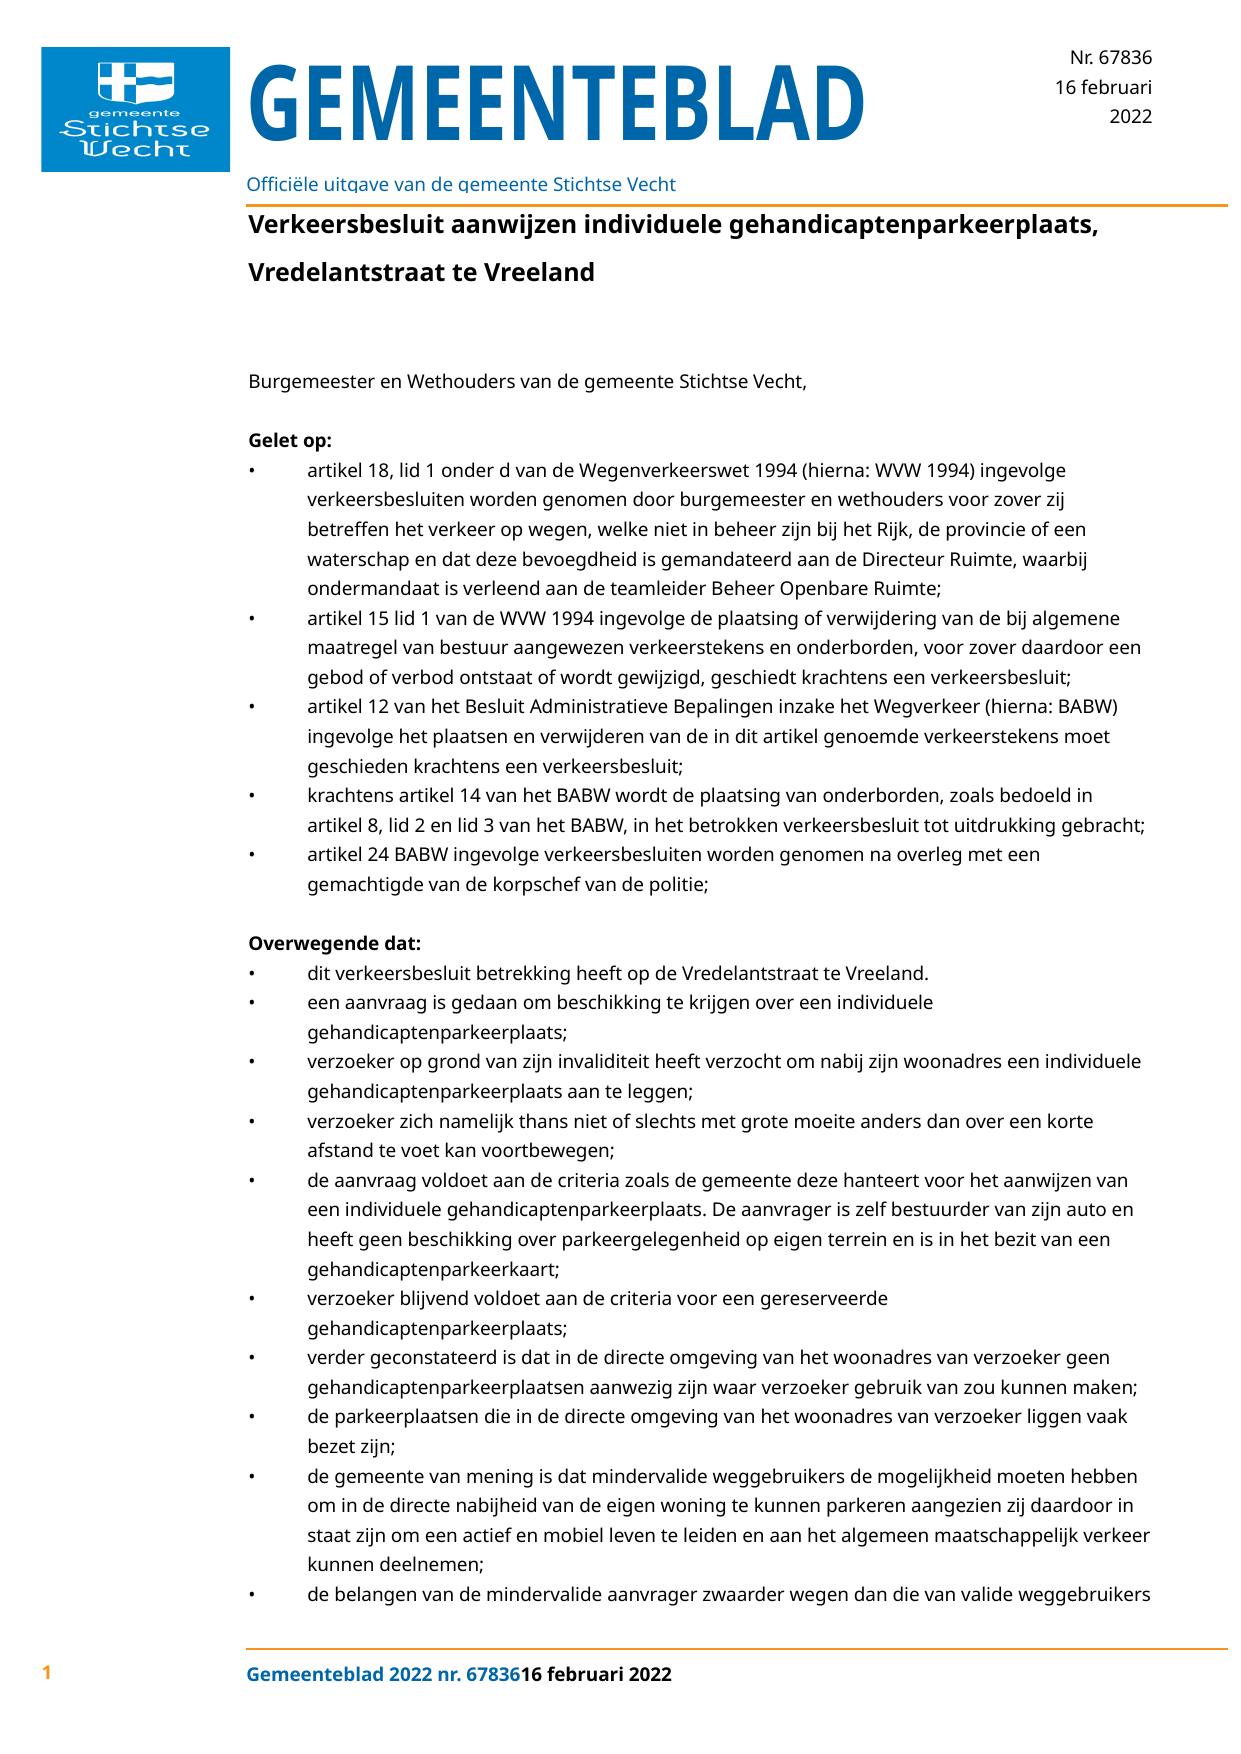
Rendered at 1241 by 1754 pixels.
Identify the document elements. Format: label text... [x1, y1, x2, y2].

list verder geconstateerd is dat in de directe omgeving van het woonadres van verzoeker geen gehandicaptenparkeerplaatsen aanwezig zijn waar verzoeker gebruik van zou kunnen maken; [248, 1344, 1152, 1400]
list de belangen van de mindervalide aanvrager zwaarder wegen dan die van valide weggebruikers [248, 1581, 1152, 1607]
list dit verkeersbesluit betrekking heeft op de Vredelantstraat te Vreeland. [248, 960, 1152, 986]
text Gelet op: [248, 427, 1152, 453]
list verzoeker op grond van zijn invaliditeit heeft verzocht om nabij zijn woonadres een individuele gehandicaptenparkeerplaats aan te leggen; [248, 1049, 1152, 1104]
list artikel 15 lid 1 van de WVW 1994 ingevolge de plaatsing of verwijdering van de bij algemene maatregel van bestuur aangewezen verkeerstekens en onderborden, voor zover daardoor een gebod of verbod ontstaat of wordt gewijzigd, geschiedt krachtens een verkeersbesluit; [248, 605, 1152, 690]
list de parkeerplaatsen die in de directe omgeving van het woonadres van verzoeker liggen vaak bezet zijn; [248, 1404, 1152, 1459]
list krachtens artikel 14 van het BABW wordt de plaatsing van onderborden, zoals bedoeld in artikel 8, lid 2 en lid 3 van het BABW, in het betrokken verkeersbesluit tot uitdrukking gebracht; [248, 782, 1152, 838]
list de aanvraag voldoet aan de criteria zoals de gemeente deze hanteert voor het aanwijzen van een individuele gehandicaptenparkeerplaats. De aanvrager is zelf bestuurder van zijn auto en heeft geen beschikking over parkeergelegenheid op eigen terrein en is in het bezit van een gehandicaptenparkeerkaart; [248, 1167, 1152, 1281]
picture [137, 63, 174, 103]
list verzoeker blijvend voldoet aan de criteria voor een gereserveerde gehandicaptenparkeerplaats; [248, 1285, 1152, 1341]
list artikel 18, lid 1 onder d van de Wegenverkeerswet 1994 (hierna: WVW 1994) ingevolge verkeersbesluiten worden genomen door burgemeester en wethouders voor zover zij betreffen het verkeer op wegen, welke niet in beheer zijn bij het Rijk, de provincie of een waterschap en dat deze bevoegdheid is gemandateerd aan de Directeur Ruimte, waarbij ondermandaat is verleend aan de teamleider Beheer Openbare Ruimte; [248, 457, 1152, 601]
text Overwegende dat: [248, 930, 1152, 956]
list verzoeker zich namelijk thans niet of slechts met grote moeite anders dan over een korte afstand te voet kan voortbewegen; [248, 1108, 1152, 1163]
list de gemeente van mening is dat mindervalide weggebruikers de mogelijkheid moeten hebben om in de directe nabijheid van de eigen woning te kunnen parkeren aangezien zij daardoor in staat zijn om een actief en mobiel leven te leiden en aan het algemeen maatschappelijk verkeer kunnen deelnemen; [248, 1463, 1152, 1577]
text Burgemeester en Wethouders van de gemeente Stichtse Vecht, [248, 368, 1152, 394]
list artikel 12 van het Besluit Administratieve Bepalingen inzake het Wegverkeer (hierna: BABW) ingevolge het plaatsen en verwijderen van de in dit artikel genoemde verkeerstekens moet geschieden krachtens een verkeersbesluit; [248, 694, 1152, 778]
list artikel 24 BABW ingevolge verkeersbesluiten worden genomen na overleg met een gemachtigde van de korpschef van de politie; [248, 842, 1152, 897]
list een aanvraag is gedaan om beschikking te krijgen over een individuele gehandicaptenparkeerplaats; [248, 989, 1152, 1045]
text Verkeersbesluit aanwijzen individuele gehandicaptenparkeerplaats, Vredelantstraat te Vreeland [248, 207, 1152, 288]
picture [99, 63, 135, 101]
